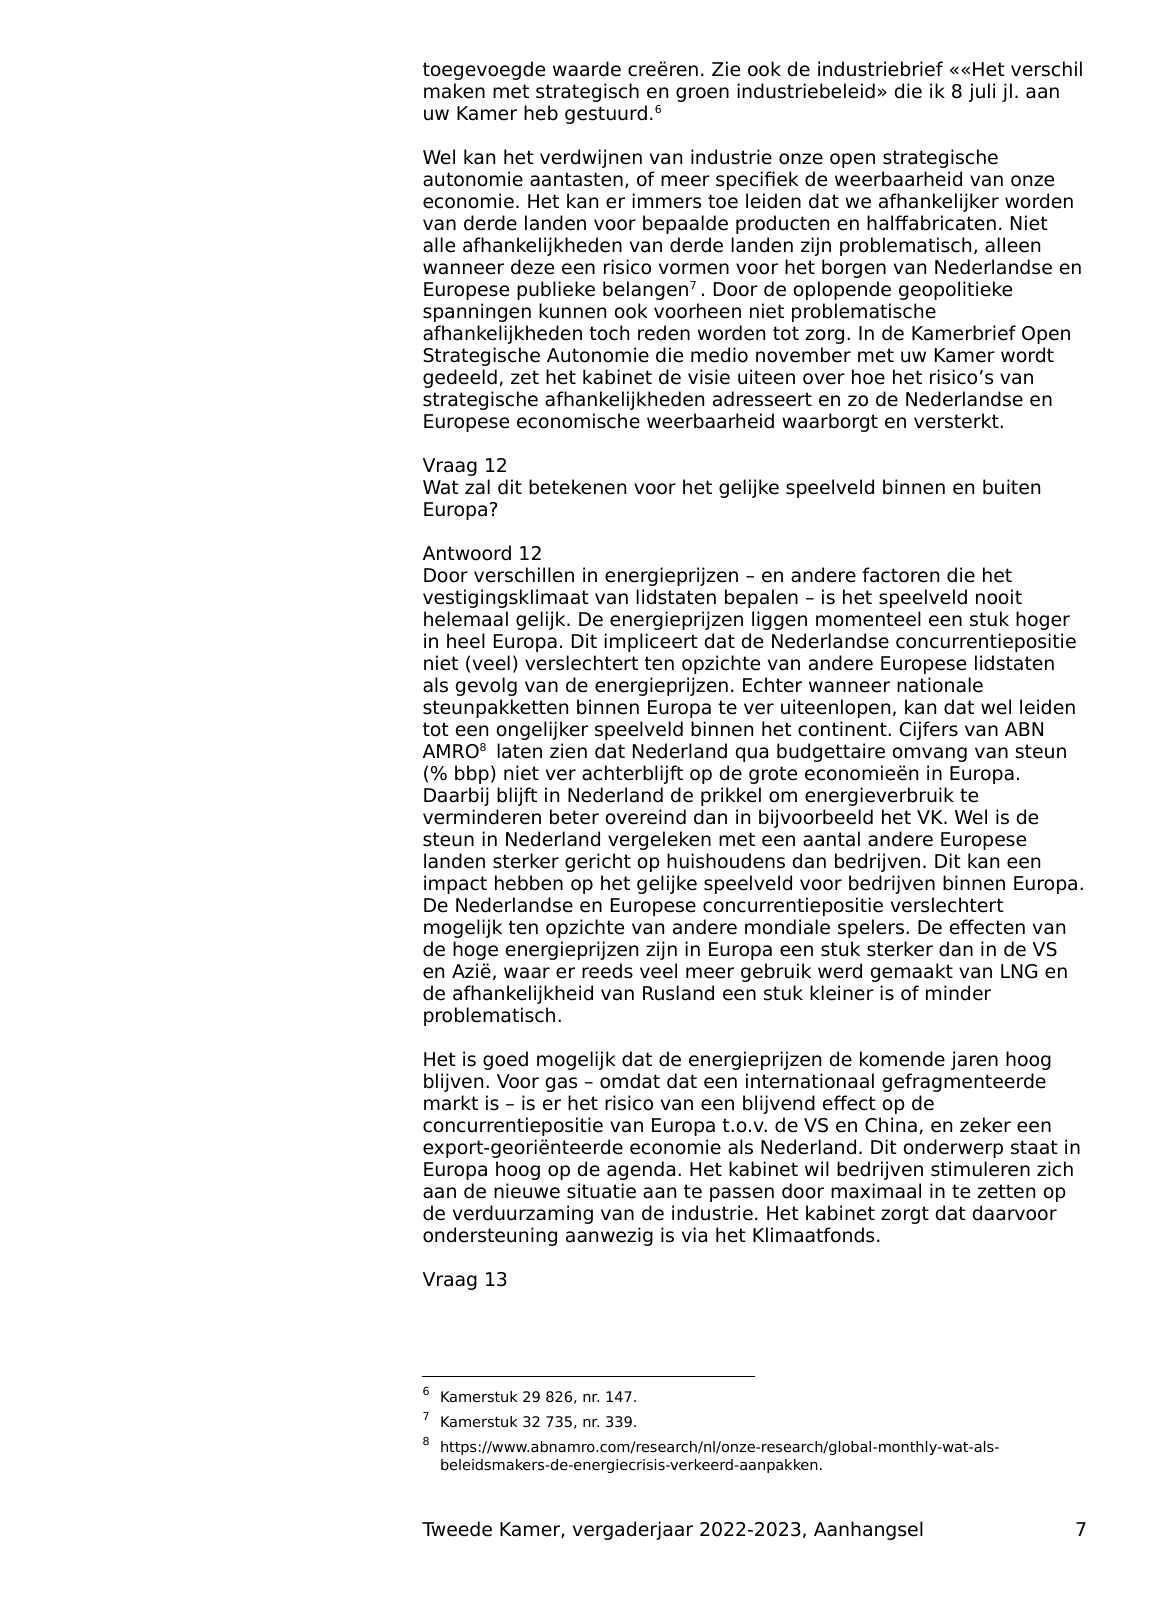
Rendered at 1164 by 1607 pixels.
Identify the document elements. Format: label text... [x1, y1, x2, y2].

text https://www.abnamro.com/research/nl/onze-research/global-monthly-wat-als-beleidsmakers-de-energiecrisis-verkeerd-aanpakken. [422, 1435, 1087, 1474]
text Antwoord 12 [422, 543, 1087, 565]
text Het is goed mogelijk dat de energieprijzen de komende jaren hoog blijven. Voor gas – omdat dat een internationaal gefragmenteerde markt is – is er het risico van een blijvend effect op de concurrentiepositie van Europa t.o.v. de VS en China, en zeker een export-georiënteerde economie als Nederland. Dit onderwerp staat in Europa hoog op de agenda. Het kabinet wil bedrijven stimuleren zich aan de nieuwe situatie aan te passen door maximaal in te zetten op de verduurzaming van de industrie. Het kabinet zorgt dat daarvoor ondersteuning aanwezig is via het Klimaatfonds. [422, 1049, 1087, 1247]
text Kamerstuk 32 735, nr. 339. [422, 1410, 1087, 1432]
text Kamerstuk 29 826, nr. 147. [422, 1385, 1087, 1407]
text Door verschillen in energieprijzen – en andere factoren die het vestigingsklimaat van lidstaten bepalen – is het speelveld nooit helemaal gelijk. De energieprijzen liggen momenteel een stuk hoger in heel Europa. Dit impliceert dat de Nederlandse concurrentiepositie niet (veel) verslechtert ten opzichte van andere Europese lidstaten als gevolg van de energieprijzen. Echter wanneer nationale steunpakketten binnen Europa te ver uiteenlopen, kan dat wel leiden tot een ongelijker speelveld binnen het continent. Cijfers van ABN AMRO laten zien dat Nederland qua budgettaire omvang van steun (% bbp) niet ver achterblijft op de grote economieën in Europa. Daarbij blijft in Nederland de prikkel om energieverbruik te verminderen beter overeind dan in bijvoorbeeld het VK. Wel is de steun in Nederland vergeleken met een aantal andere Europese landen sterker gericht op huishoudens dan bedrijven. Dit kan een impact hebben op het gelijke speelveld voor bedrijven binnen Europa. De Nederlandse en Europese concurrentiepositie verslechtert mogelijk ten opzichte van andere mondiale spelers. De effecten van de hoge energieprijzen zijn in Europa een stuk sterker dan in de VS en Azië, waar er reeds veel meer gebruik werd gemaakt van LNG en de afhankelijkheid van Rusland een stuk kleiner is of minder problematisch. [422, 565, 1087, 1027]
text Wel kan het verdwijnen van industrie onze open strategische autonomie aantasten, of meer specifiek de weerbaarheid van onze economie. Het kan er immers toe leiden dat we afhankelijker worden van derde landen voor bepaalde producten en halffabricaten. Niet alle afhankelijkheden van derde landen zijn problematisch, alleen wanneer deze een risico vormen voor het borgen van Nederlandse en Europese publieke belangen. Door de oplopende geopolitieke spanningen kunnen ook voorheen niet problematische afhankelijkheden toch reden worden tot zorg. In de Kamerbrief Open Strategische Autonomie die medio november met uw Kamer wordt gedeeld, zet het kabinet de visie uiteen over hoe het risico’s van strategische afhankelijkheden adresseert en zo de Nederlandse en Europese economische weerbaarheid waarborgt en versterkt. [422, 147, 1087, 433]
text Wat zal dit betekenen voor het gelijke speelveld binnen en buiten Europa? [422, 477, 1087, 521]
text Vraag 12 [422, 455, 1087, 477]
text toegevoegde waarde creëren. Zie ook de industriebrief ««Het verschil maken met strategisch en groen industriebeleid» die ik 8 juli jl. aan uw Kamer heb gestuurd. [422, 59, 1087, 125]
text Vraag 13 [422, 1269, 1087, 1291]
